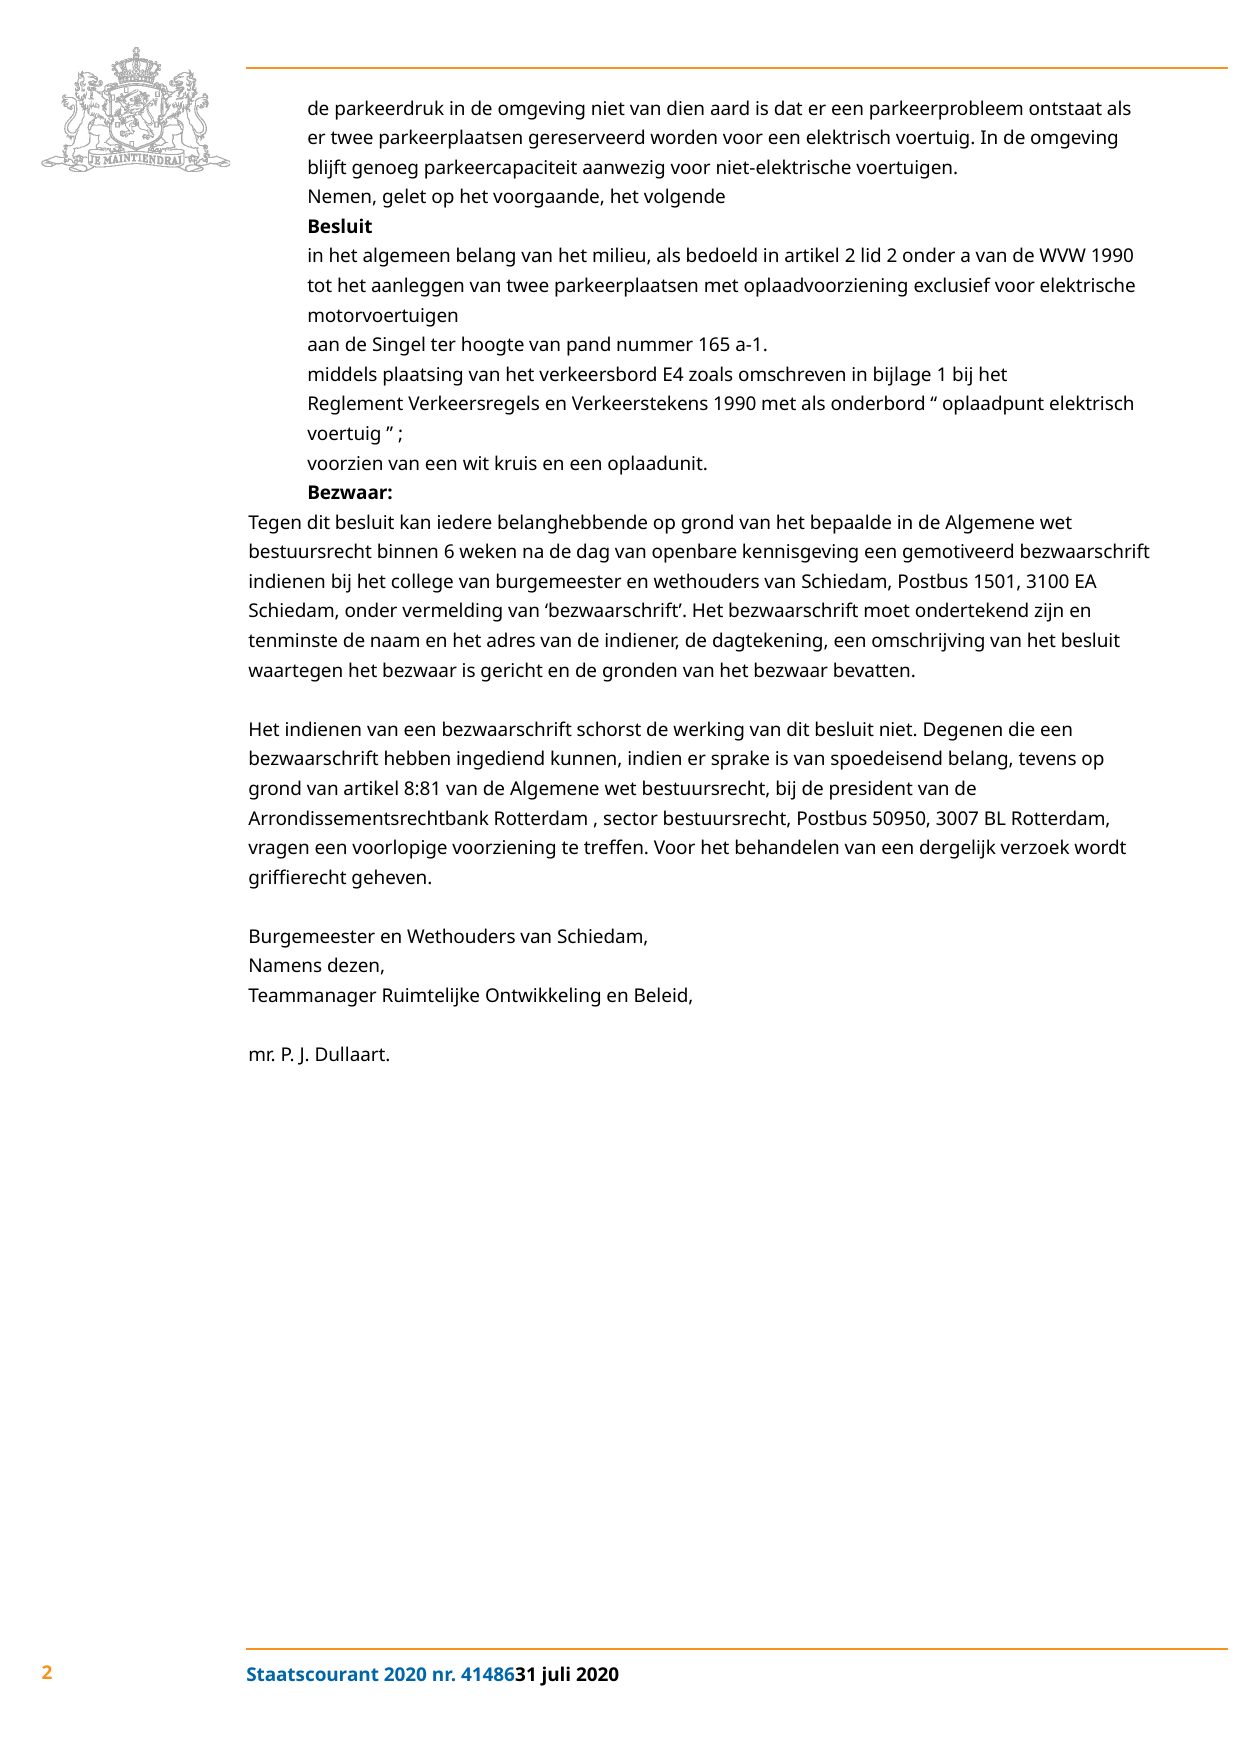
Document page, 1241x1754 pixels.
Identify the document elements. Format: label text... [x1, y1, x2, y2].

list voorzien van een wit kruis en een oplaadunit. [248, 450, 1152, 476]
list Bezwaar: [248, 479, 1152, 505]
picture [41, 47, 231, 172]
list Nemen, gelet op het voorgaande, het volgende [248, 183, 1152, 209]
text Het indienen van een bezwaarschrift schorst de werking van dit besluit niet. Degenen die een bezwaarschrift hebben ingediend kunnen, indien er sprake is van spoedeisend belang, tevens op grond van artikel 8:81 van de Algemene wet bestuursrecht, bij de president van de Arrondissementsrechtbank Rotterdam , sector bestuursrecht, Postbus 50950, 3007 BL Rotterdam, vragen een voorlopige voorziening te treffen. Voor het behandelen van een dergelijk verzoek wordt griffierecht geheven. [248, 716, 1152, 890]
list in het algemeen belang van het milieu, als bedoeld in artikel 2 lid 2 onder a van de WVW 1990 [248, 243, 1152, 268]
list de parkeerdruk in de omgeving niet van dien aard is dat er een parkeerprobleem ontstaat als er twee parkeerplaatsen gereserveerd worden voor een elektrisch voertuig. In de omgeving blijft genoeg parkeercapaciteit aanwezig voor niet-elektrische voertuigen. [248, 95, 1152, 180]
list Besluit [248, 213, 1152, 239]
list tot het aanleggen van twee parkeerplaatsen met oplaadvoorziening exclusief voor elektrische motorvoertuigen [248, 272, 1152, 328]
list aan de Singel ter hoogte van pand nummer 165 a-1. [248, 331, 1152, 357]
list middels plaatsing van het verkeersbord E4 zoals omschreven in bijlage 1 bij het [248, 361, 1152, 387]
list Reglement Verkeersregels en Verkeerstekens 1990 met als onderbord “ oplaadpunt elektrisch voertuig ” ; [248, 391, 1152, 446]
text Namens dezen, [248, 953, 1152, 978]
text Teammanager Ruimtelijke Ontwikkeling en Beleid, [248, 982, 1152, 1008]
text mr. P. J. Dullaart. [248, 1041, 1152, 1067]
text Tegen dit besluit kan iedere belanghebbende op grond van het bepaalde in de Algemene wet bestuursrecht binnen 6 weken na de dag van openbare kennisgeving een gemotiveerd bezwaarschrift indienen bij het college van burgemeester en wethouders van Schiedam, Postbus 1501, 3100 EA Schiedam, onder vermelding van ‘bezwaarschrift’. Het bezwaarschrift moet ondertekend zijn en tenminste de naam en het adres van de indiener, de dagtekening, een omschrijving van het besluit waartegen het bezwaar is gericht en de gronden van het bezwaar bevatten. [248, 509, 1152, 683]
text Burgemeester en Wethouders van Schiedam, [248, 923, 1152, 949]
